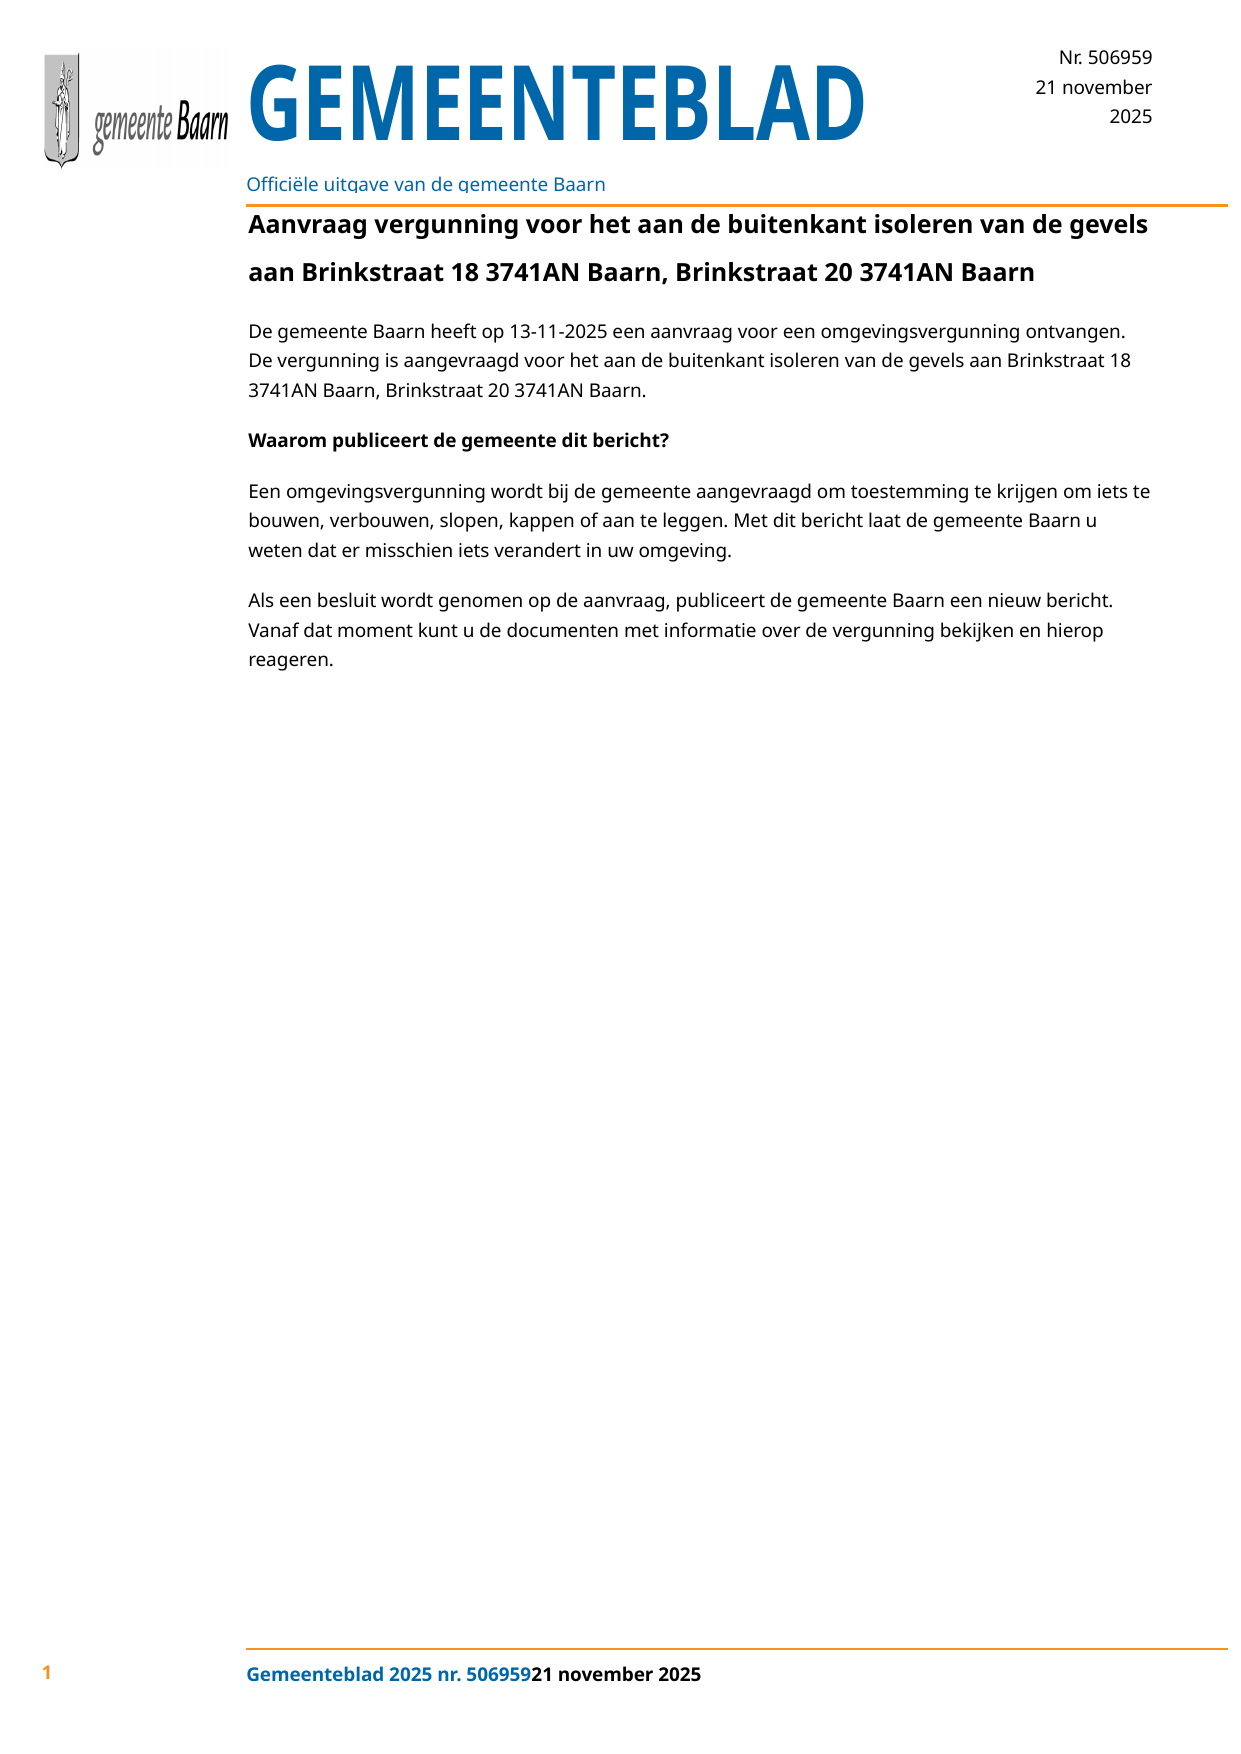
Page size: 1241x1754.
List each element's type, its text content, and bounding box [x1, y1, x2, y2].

text Als een besluit wordt genomen op de aanvraag, publiceert de gemeente Baarn een nieuw bericht. Vanaf dat moment kunt u de documenten met informatie over de vergunning bekijken en hierop reageren. [248, 587, 1152, 672]
text Aanvraag vergunning voor het aan de buitenkant isoleren van de gevels aan Brinkstraat 18 3741AN Baarn, Brinkstraat 20 3741AN Baarn [248, 207, 1152, 288]
text Waarom publiceert de gemeente dit bericht? [248, 427, 1152, 453]
picture [41, 47, 231, 172]
text Een omgevingsvergunning wordt bij de gemeente aangevraagd om toestemming te krijgen om iets te bouwen, verbouwen, slopen, kappen of aan te leggen. Met dit bericht laat de gemeente Baarn u weten dat er misschien iets verandert in uw omgeving. [248, 478, 1152, 563]
text De gemeente Baarn heeft op 13-11-2025 een aanvraag voor een omgevingsvergunning ontvangen. De vergunning is aangevraagd voor het aan de buitenkant isoleren van de gevels aan Brinkstraat 18 3741AN Baarn, Brinkstraat 20 3741AN Baarn. [248, 318, 1152, 403]
